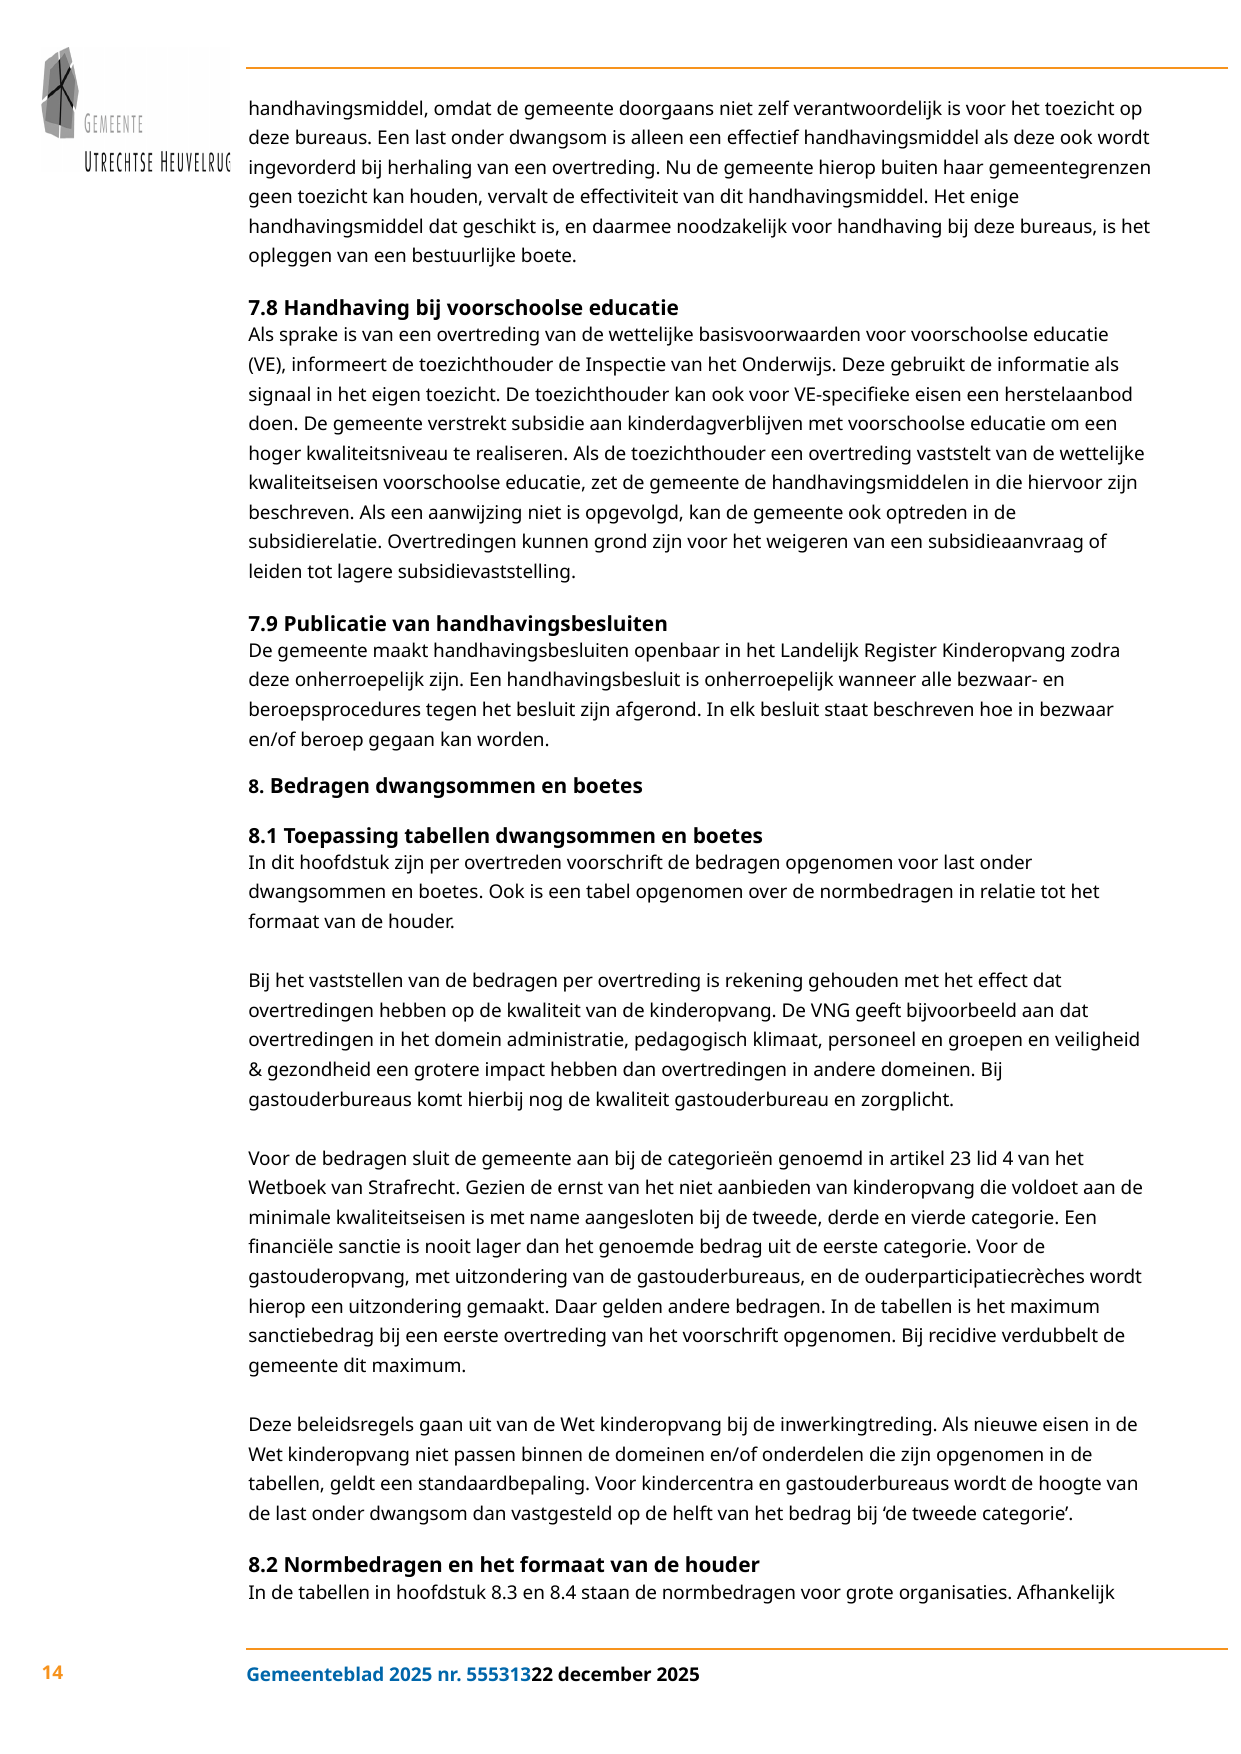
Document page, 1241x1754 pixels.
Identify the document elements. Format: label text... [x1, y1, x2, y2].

text 8.2 Normbedragen en het formaat van de houder [248, 1550, 1152, 1579]
text De gemeente maakt handhavingsbesluiten openbaar in het Landelijk Register Kinderopvang zodra deze onherroepelijk zijn. Een handhavingsbesluit is onherroepelijk wanneer alle bezwaar- en beroepsprocedures tegen het besluit zijn afgerond. In elk besluit staat beschreven hoe in bezwaar en/of beroep gegaan kan worden. [248, 637, 1152, 752]
text Deze beleidsregels gaan uit van de Wet kinderopvang bij de inwerkingtreding. Als nieuwe eisen in de Wet kinderopvang niet passen binnen de domeinen en/of onderdelen die zijn opgenomen in de tabellen, geldt een standaardbepaling. Voor kindercentra en gastouderbureaus wordt de hoogte van de last onder dwangsom dan vastgesteld op de helft van het bedrag bij ‘de tweede categorie’. [248, 1411, 1152, 1526]
text Als sprake is van een overtreding van de wettelijke basisvoorwaarden voor voorschoolse educatie (VE), informeert de toezichthouder de Inspectie van het Onderwijs. Deze gebruikt de informatie als signaal in het eigen toezicht. De toezichthouder kan ook voor VE-specifieke eisen een herstelaanbod doen. De gemeente verstrekt subsidie aan kinderdagverblijven met voorschoolse educatie om een hoger kwaliteitsniveau te realiseren. Als de toezichthouder een overtreding vaststelt van de wettelijke kwaliteitseisen voorschoolse educatie, zet de gemeente de handhavingsmiddelen in die hiervoor zijn beschreven. Als een aanwijzing niet is opgevolgd, kan de gemeente ook optreden in de subsidierelatie. Overtredingen kunnen grond zijn voor het weigeren van een subsidieaanvraag of leiden tot lagere subsidievaststelling. [248, 322, 1152, 584]
text Voor de bedragen sluit de gemeente aan bij de categorieën genoemd in artikel 23 lid 4 van het Wetboek van Strafrecht. Gezien de ernst van het niet aanbieden van kinderopvang die voldoet aan de minimale kwaliteitseisen is met name aangesloten bij de tweede, derde en vierde categorie. Een financiële sanctie is nooit lager dan het genoemde bedrag uit de eerste categorie. Voor de gastouderopvang, met uitzondering van de gastouderbureaus, en de ouderparticipatiecrèches wordt hierop een uitzondering gemaakt. Daar gelden andere bedragen. In de tabellen is het maximum sanctiebedrag bij een eerste overtreding van het voorschrift opgenomen. Bij recidive verdubbelt de gemeente dit maximum. [248, 1145, 1152, 1378]
text 8. Bedragen dwangsommen en boetes [248, 771, 1152, 800]
text 7.8 Handhaving bij voorschoolse educatie [248, 293, 1152, 322]
text 7.9 Publicatie van handhavingsbesluiten [248, 609, 1152, 637]
text 8.1 Toepassing tabellen dwangsommen en boetes [248, 821, 1152, 849]
text In de tabellen in hoofdstuk 8.3 en 8.4 staan de normbedragen voor grote organisaties. Afhankelijk [248, 1579, 1152, 1604]
text In dit hoofdstuk zijn per overtreden voorschrift de bedragen opgenomen voor last onder dwangsommen en boetes. Ook is een tabel opgenomen over de normbedragen in relatie tot het formaat van de houder. [248, 849, 1152, 934]
picture [41, 47, 231, 172]
text handhavingsmiddel, omdat de gemeente doorgaans niet zelf verantwoordelijk is voor het toezicht op deze bureaus. Een last onder dwangsom is alleen een effectief handhavingsmiddel als deze ook wordt ingevorderd bij herhaling van een overtreding. Nu de gemeente hierop buiten haar gemeentegrenzen geen toezicht kan houden, vervalt de effectiviteit van dit handhavingsmiddel. Het enige handhavingsmiddel dat geschikt is, en daarmee noodzakelijk voor handhaving bij deze bureaus, is het opleggen van een bestuurlijke boete. [248, 95, 1152, 268]
text Bij het vaststellen van de bedragen per overtreding is rekening gehouden met het effect dat overtredingen hebben op de kwaliteit van de kinderopvang. De VNG geeft bijvoorbeeld aan dat overtredingen in het domein administratie, pedagogisch klimaat, personeel en groepen en veiligheid & gezondheid een grotere impact hebben dan overtredingen in andere domeinen. Bij gastouderbureaus komt hierbij nog de kwaliteit gastouderbureau en zorgplicht. [248, 967, 1152, 1112]
